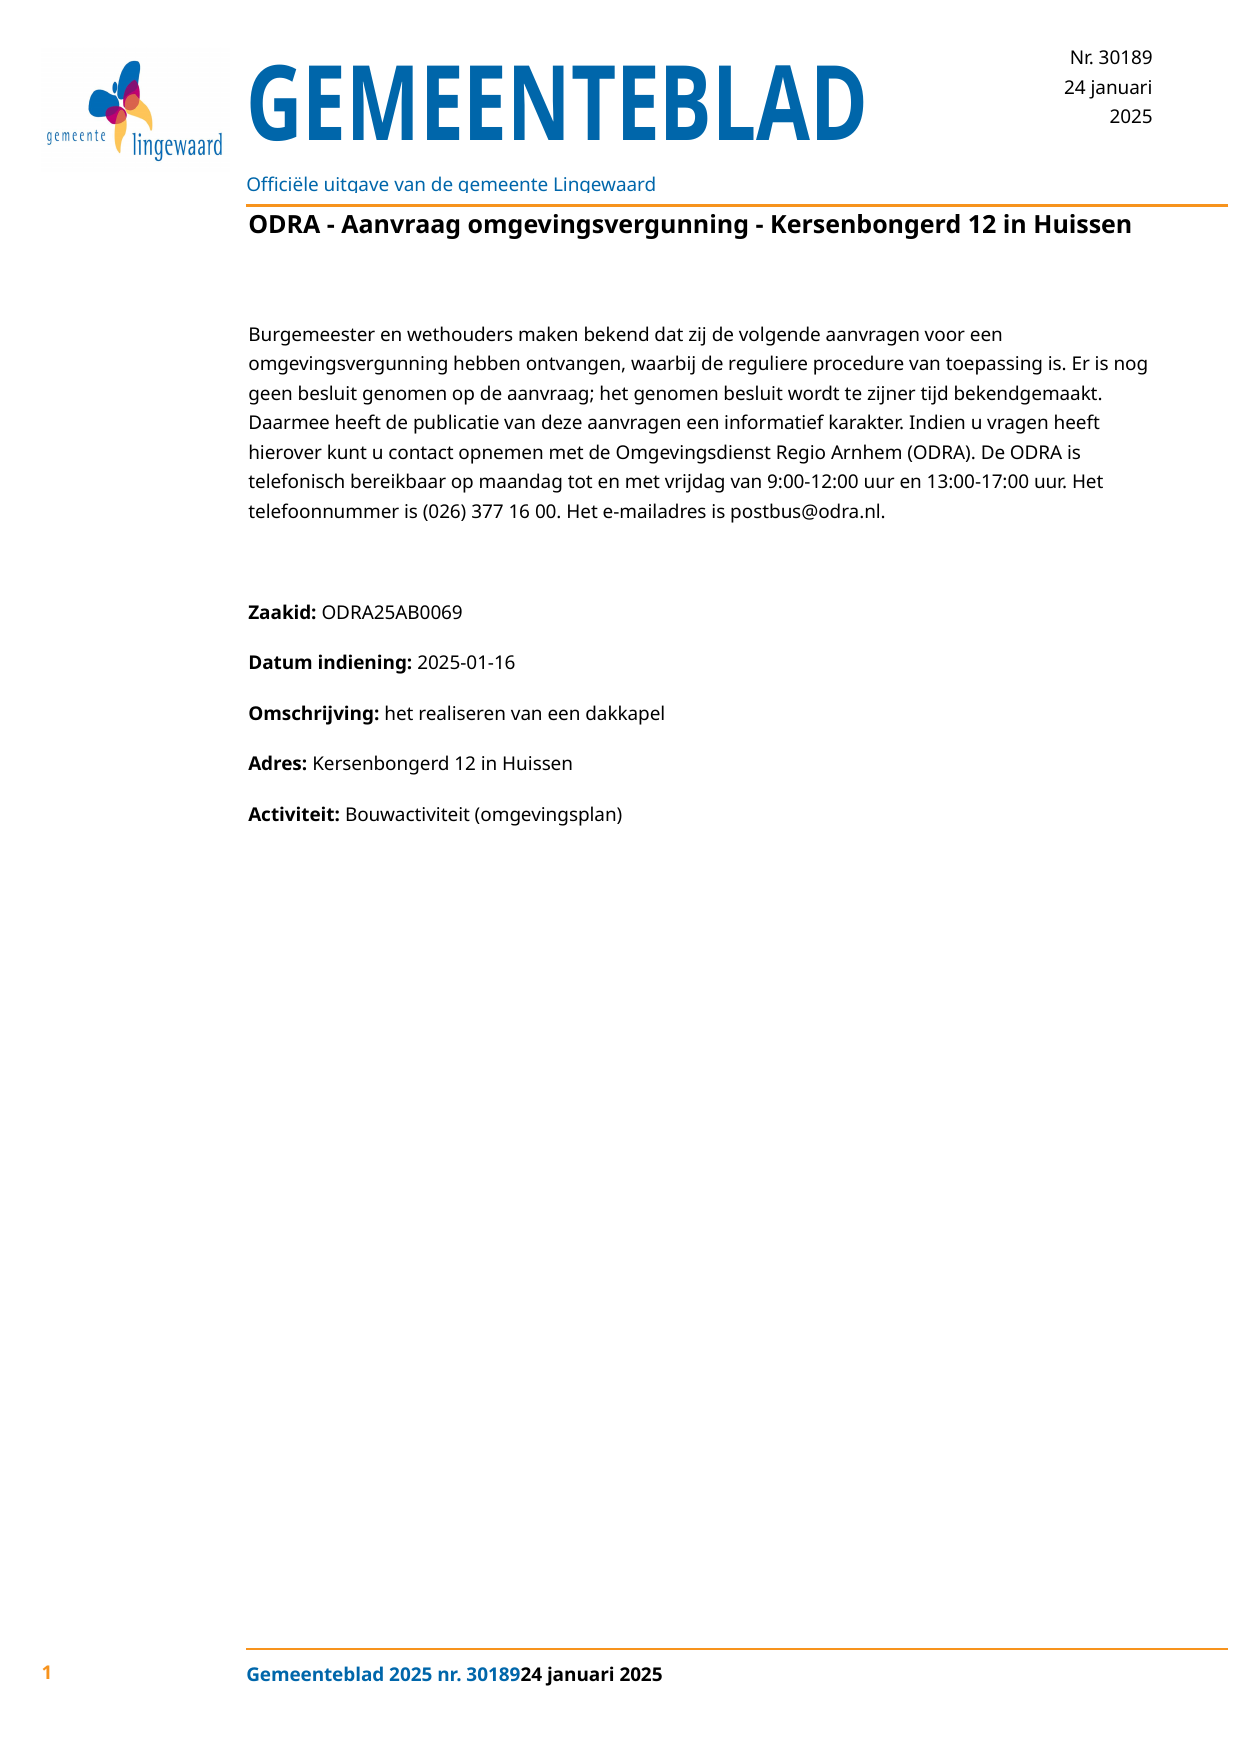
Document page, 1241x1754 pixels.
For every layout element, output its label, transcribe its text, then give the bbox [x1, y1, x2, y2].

text Burgemeester en wethouders maken bekend dat zij de volgende aanvragen voor een omgevingsvergunning hebben ontvangen, waarbij de reguliere procedure van toepassing is. Er is nog geen besluit genomen op de aanvraag; het genomen besluit wordt te zijner tijd bekendgemaakt. Daarmee heeft de publicatie van deze aanvragen een informatief karakter. Indien u vragen heeft hierover kunt u contact opnemen met de Omgevingsdienst Regio Arnhem (ODRA). De ODRA is telefonisch bereikbaar op maandag tot en met vrijdag van 9:00-12:00 uur en 13:00-17:00 uur. Het telefoonnummer is (026) 377 16 00. Het e-mailadres is postbus@odra.nl. [248, 321, 1152, 524]
text Datum indiening: 2025-01-16 [248, 649, 1152, 675]
text Omschrijving: het realiseren van een dakkapel [248, 700, 1152, 726]
text Adres: Kersenbongerd 12 in Huissen [248, 750, 1152, 776]
text ODRA - Aanvraag omgevingsvergunning - Kersenbongerd 12 in Huissen [248, 207, 1152, 241]
text Zaakid: ODRA25AB0069 [248, 599, 1152, 625]
text Activiteit: Bouwactiviteit (omgevingsplan) [248, 801, 1152, 826]
picture [41, 47, 231, 172]
